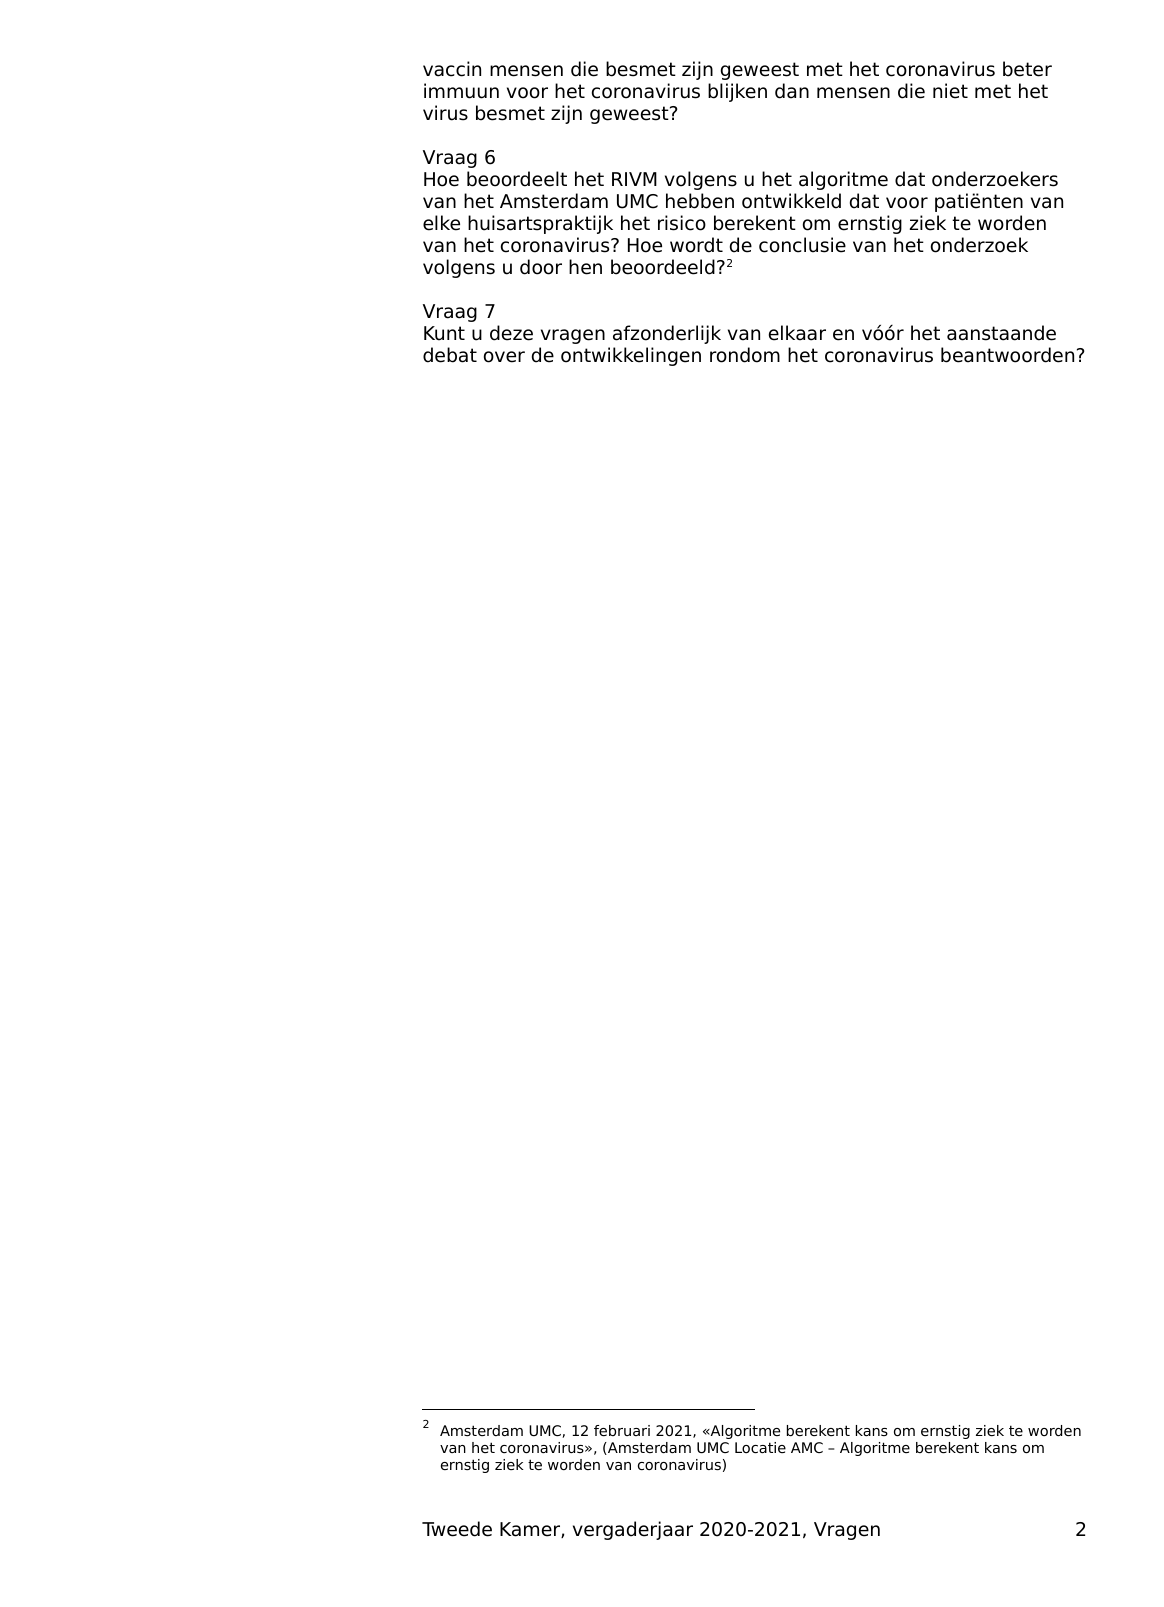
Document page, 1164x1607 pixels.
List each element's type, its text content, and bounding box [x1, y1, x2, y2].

text Amsterdam UMC, 12 februari 2021, «Algoritme berekent kans om ernstig ziek te worden van het coronavirus», (Amsterdam UMC Locatie AMC – Algoritme berekent kans om ernstig ziek te worden van coronavirus) [422, 1418, 1087, 1474]
text Vraag 7 [422, 301, 1087, 323]
text Vraag 6 [422, 147, 1087, 169]
text Kunt u deze vragen afzonderlijk van elkaar en vóór het aanstaande debat over de ontwikkelingen rondom het coronavirus beantwoorden? [422, 323, 1087, 367]
text Hoe beoordeelt het RIVM volgens u het algoritme dat onderzoekers van het Amsterdam UMC hebben ontwikkeld dat voor patiënten van elke huisartspraktijk het risico berekent om ernstig ziek te worden van het coronavirus? Hoe wordt de conclusie van het onderzoek volgens u door hen beoordeeld? [422, 169, 1087, 279]
text vaccin mensen die besmet zijn geweest met het coronavirus beter immuun voor het coronavirus blijken dan mensen die niet met het virus besmet zijn geweest? [422, 59, 1087, 125]
